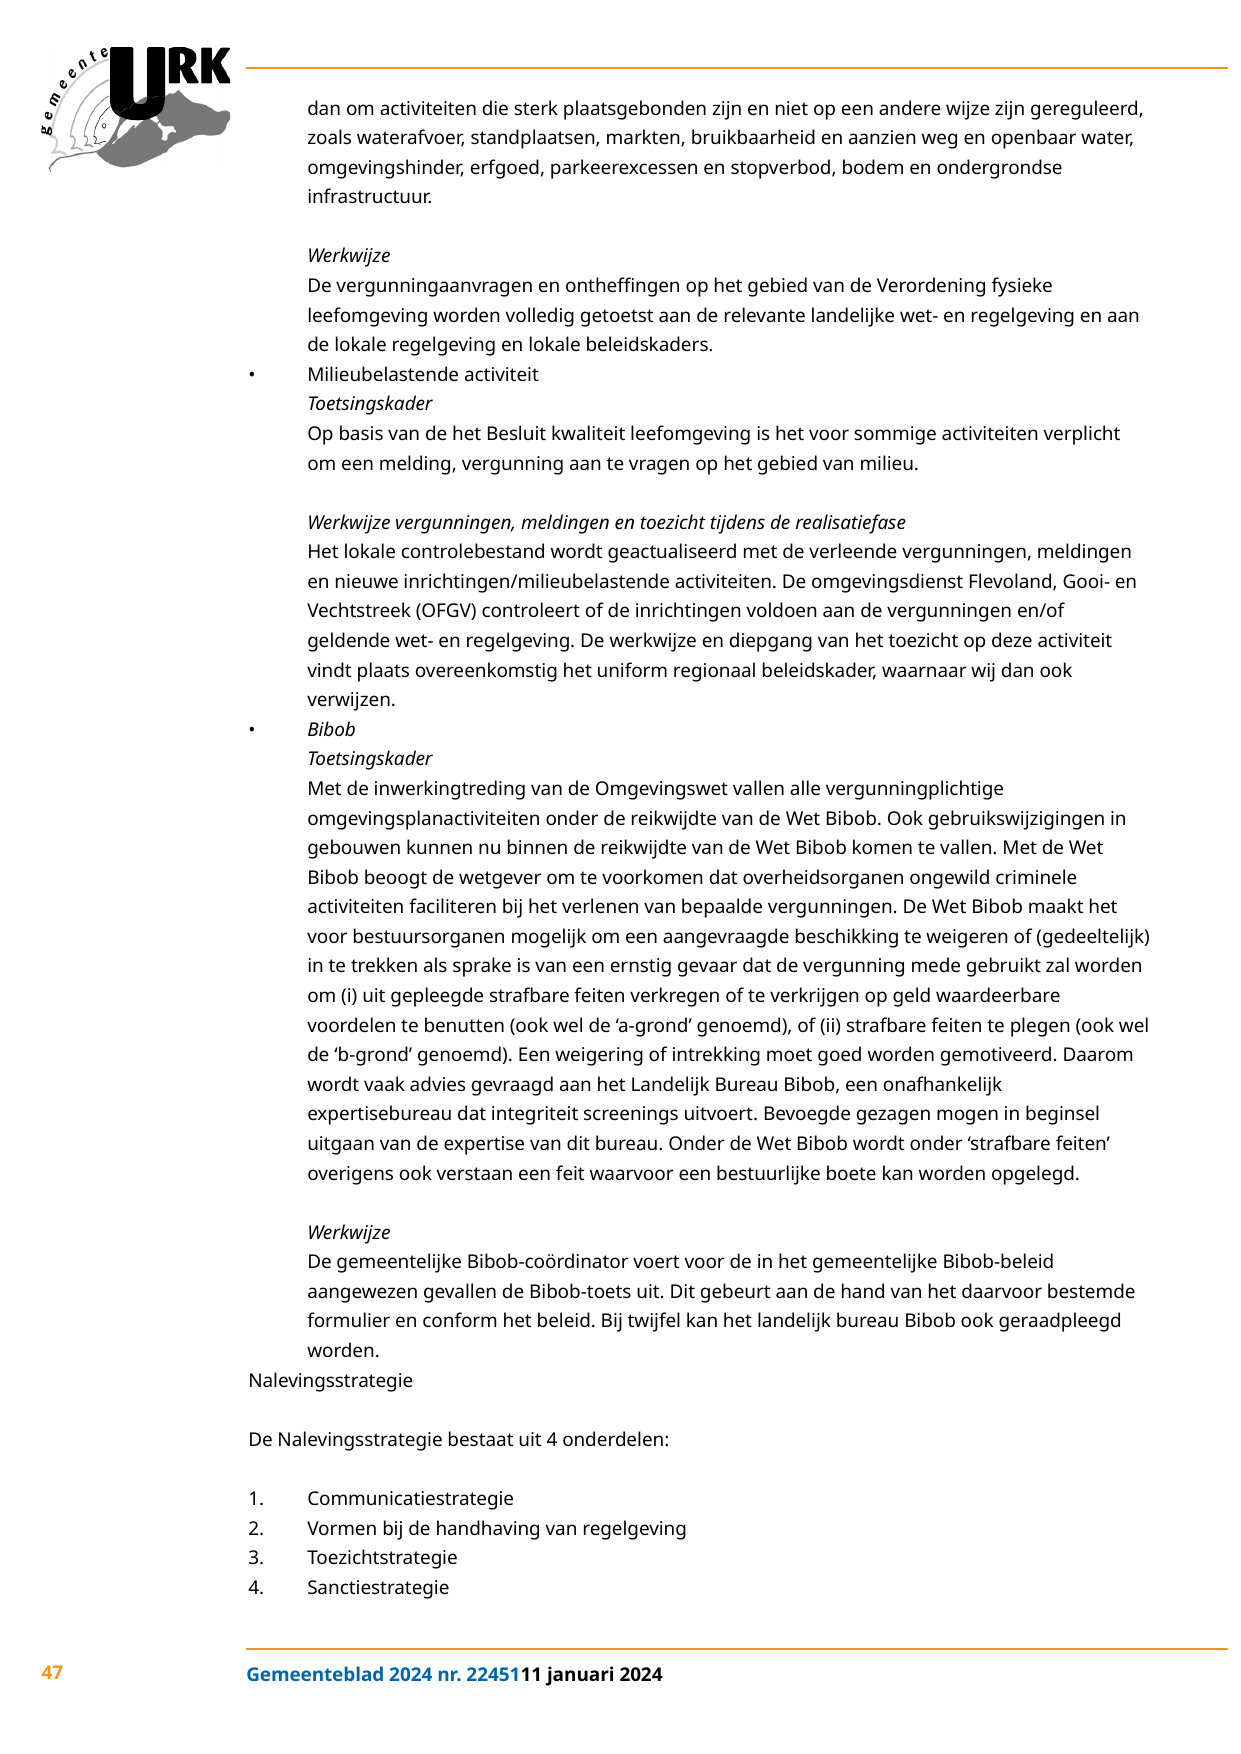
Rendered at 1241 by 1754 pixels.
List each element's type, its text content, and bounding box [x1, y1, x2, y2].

list Werkwijze vergunningen, meldingen en toezicht tijdens de realisatiefase [248, 509, 1152, 535]
list Milieubelastende activiteit [248, 361, 1152, 387]
list Op basis van de het Besluit kwaliteit leefomgeving is het voor sommige activiteiten verplicht om een melding, vergunning aan te vragen op het gebied van milieu. [248, 420, 1152, 476]
picture [41, 47, 231, 172]
list Werkwijze [248, 243, 1152, 268]
list Sanctiestrategie [248, 1574, 1152, 1600]
list Communicatiestrategie [248, 1485, 1152, 1511]
list dan om activiteiten die sterk plaatsgebonden zijn en niet op een andere wijze zijn gereguleerd, zoals waterafvoer, standplaatsen, markten, bruikbaarheid en aanzien weg en openbaar water, omgevingshinder, erfgoed, parkeerexcessen en stopverbod, bodem en ondergrondse infrastructuur. [248, 95, 1152, 209]
list Toetsingskader [248, 391, 1152, 416]
list Toetsingskader [248, 746, 1152, 771]
list De vergunningaanvragen en ontheffingen op het gebied van de Verordening fysieke leefomgeving worden volledig getoetst aan de relevante landelijke wet- en regelgeving en aan de lokale regelgeving en lokale beleidskaders. [248, 272, 1152, 357]
list Met de inwerkingtreding van de Omgevingswet vallen alle vergunningplichtige omgevingsplanactiviteiten onder de reikwijdte van de Wet Bibob. Ook gebruikswijzigingen in gebouwen kunnen nu binnen de reikwijdte van de Wet Bibob komen te vallen. Met de Wet Bibob beoogt de wetgever om te voorkomen dat overheidsorganen ongewild criminele activiteiten faciliteren bij het verlenen van bepaalde vergunningen. De Wet Bibob maakt het voor bestuursorganen mogelijk om een aangevraagde beschikking te weigeren of (gedeeltelijk) in te trekken als sprake is van een ernstig gevaar dat de vergunning mede gebruikt zal worden om (i) uit gepleegde strafbare feiten verkregen of te verkrijgen op geld waardeerbare voordelen te benutten (ook wel de ‘a-grond’ genoemd), of (ii) strafbare feiten te plegen (ook wel de ‘b-grond’ genoemd). Een weigering of intrekking moet goed worden gemotiveerd. Daarom wordt vaak advies gevraagd aan het Landelijk Bureau Bibob, een onafhankelijk expertisebureau dat integriteit screenings uitvoert. Bevoegde gezagen mogen in beginsel uitgaan van de expertise van dit bureau. Onder de Wet Bibob wordt onder ‘strafbare feiten’ overigens ook verstaan een feit waarvoor een bestuurlijke boete kan worden opgelegd. [248, 775, 1152, 1186]
text De Nalevingsstrategie bestaat uit 4 onderdelen: [248, 1426, 1152, 1452]
text Nalevingsstrategie [248, 1367, 1152, 1393]
list Bibob [248, 716, 1152, 742]
list Het lokale controlebestand wordt geactualiseerd met de verleende vergunningen, meldingen en nieuwe inrichtingen/milieubelastende activiteiten. De omgevingsdienst Flevoland, Gooi- en Vechtstreek (OFGV) controleert of de inrichtingen voldoen aan de vergunningen en/of geldende wet- en regelgeving. De werkwijze en diepgang van het toezicht op deze activiteit vindt plaats overeenkomstig het uniform regionaal beleidskader, waarnaar wij dan ook verwijzen. [248, 538, 1152, 712]
list Vormen bij de handhaving van regelgeving [248, 1515, 1152, 1541]
list De gemeentelijke Bibob-coördinator voert voor de in het gemeentelijke Bibob-beleid aangewezen gevallen de Bibob-toets uit. Dit gebeurt aan de hand van het daarvoor bestemde formulier en conform het beleid. Bij twijfel kan het landelijk bureau Bibob ook geraadpleegd worden. [248, 1248, 1152, 1363]
list Toezichtstrategie [248, 1544, 1152, 1570]
list Werkwijze [248, 1219, 1152, 1245]
